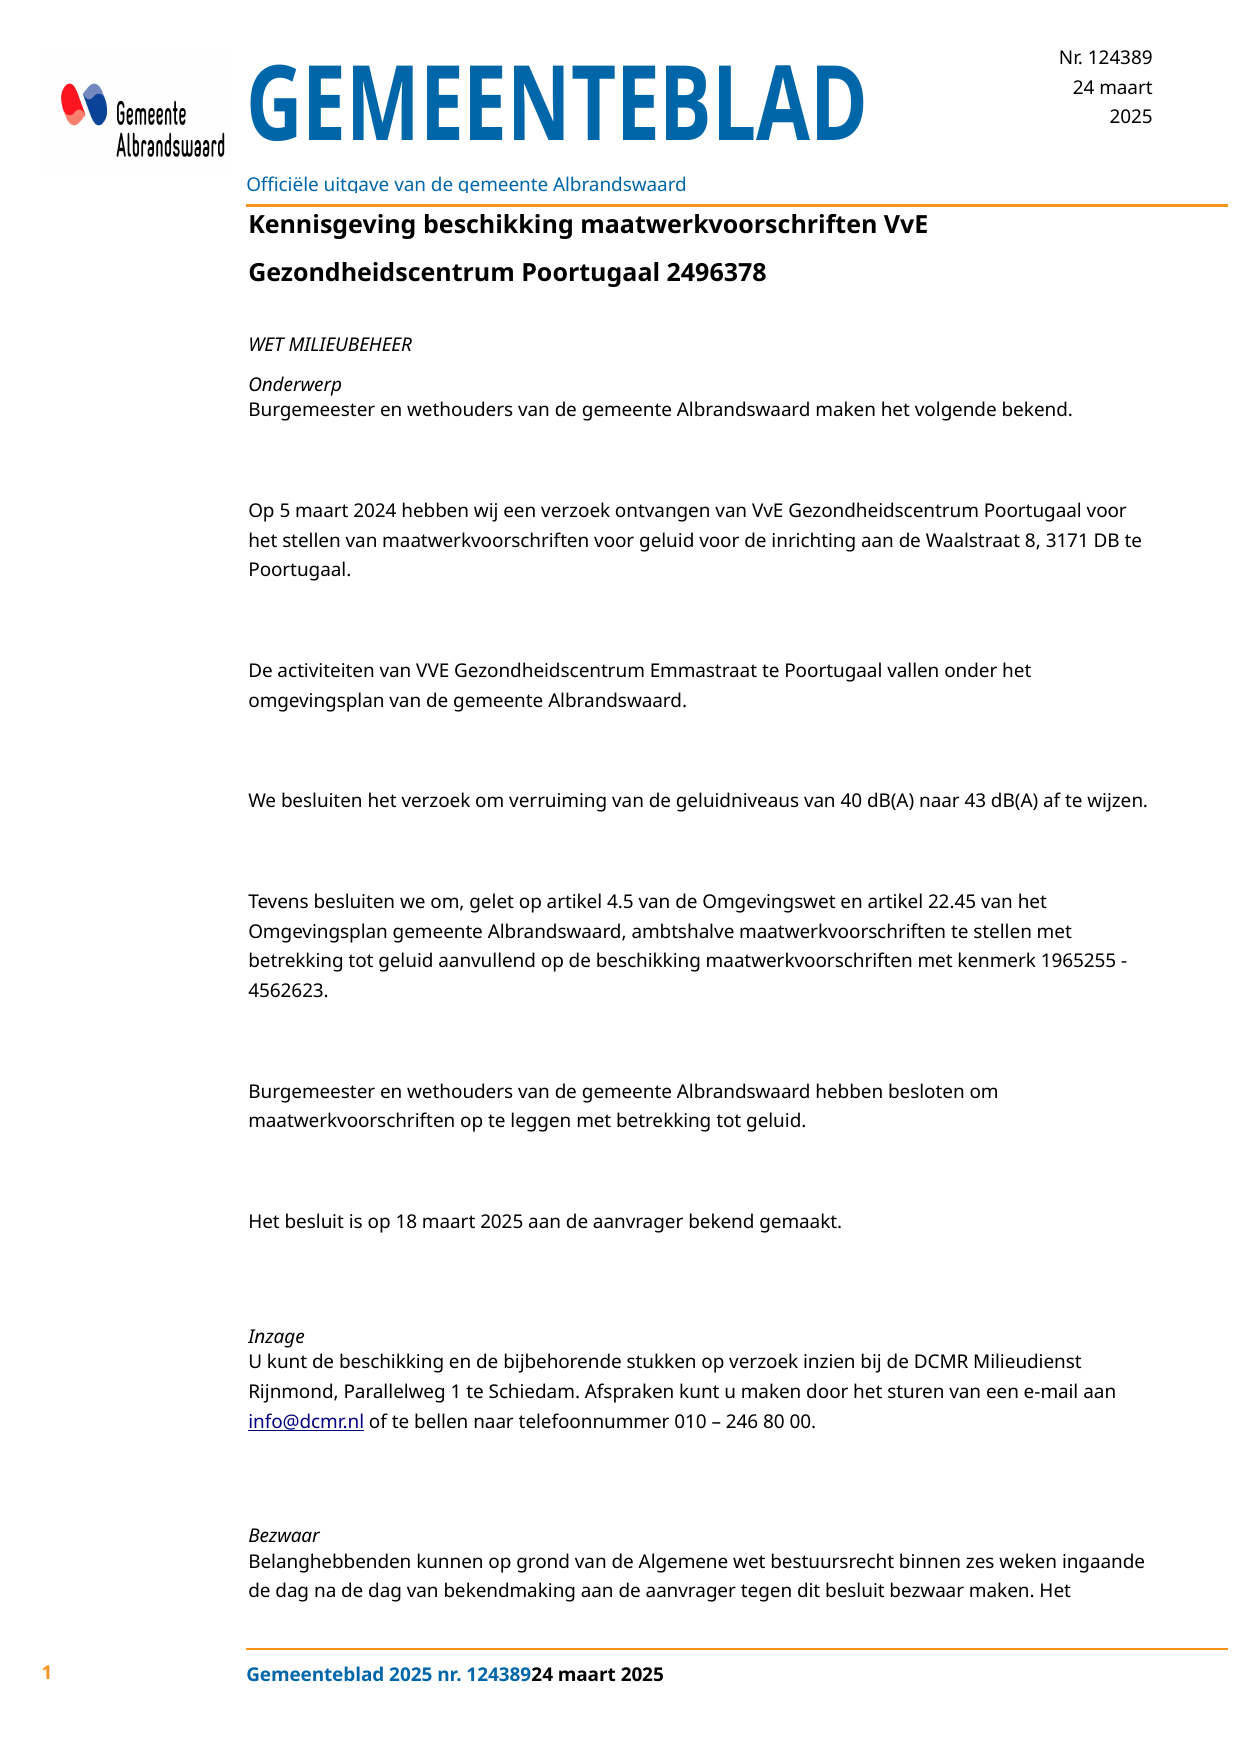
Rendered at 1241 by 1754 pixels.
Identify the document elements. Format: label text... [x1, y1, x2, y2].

text WET MILIEUBEHEER [248, 331, 1152, 357]
text Tevens besluiten we om, gelet op artikel 4.5 van de Omgevingswet en artikel 22.45 van het Omgevingsplan gemeente Albrandswaard, ambtshalve maatwerkvoorschriften te stellen met betrekking tot geluid aanvullend op de beschikking maatwerkvoorschriften met kenmerk 1965255 - 4562623. [248, 888, 1152, 1003]
picture [41, 47, 231, 172]
text Het besluit is op 18 maart 2025 aan de aanvrager bekend gemaakt. [248, 1208, 1152, 1234]
text De activiteiten van VVE Gezondheidscentrum Emmastraat te Poortugaal vallen onder het omgevingsplan van de gemeente Albrandswaard. [248, 657, 1152, 713]
text Burgemeester en wethouders van de gemeente Albrandswaard hebben besloten om maatwerkvoorschriften op te leggen met betrekking tot geluid. [248, 1078, 1152, 1133]
text Op 5 maart 2024 hebben wij een verzoek ontvangen van VvE Gezondheidscentrum Poortugaal voor het stellen van maatwerkvoorschriften voor geluid voor de inrichting aan de Waalstraat 8, 3171 DB te Poortugaal. [248, 497, 1152, 582]
text We besluiten het verzoek om verruiming van de geluidniveaus van 40 dB(A) naar 43 dB(A) af te wijzen. [248, 788, 1152, 813]
text Inzage [248, 1323, 1152, 1349]
text Burgemeester en wethouders van de gemeente Albrandswaard maken het volgende bekend. [248, 396, 1152, 422]
text Bezwaar [248, 1522, 1152, 1548]
text Belanghebbenden kunnen op grond van de Algemene wet bestuursrecht binnen zes weken ingaande de dag na de dag van bekendmaking aan de aanvrager tegen dit besluit bezwaar maken. Het [248, 1548, 1152, 1603]
text U kunt de beschikking en de bijbehorende stukken op verzoek inzien bij de DCMR Milieudienst Rijnmond, Parallelweg 1 te Schiedam. Afspraken kunt u maken door het sturen van een e-mail aan info@dcmr.nl of te bellen naar telefoonnummer 010 – 246 80 00. [248, 1349, 1152, 1433]
text Kennisgeving beschikking maatwerkvoorschriften VvE Gezondheidscentrum Poortugaal 2496378 [248, 207, 1152, 288]
text Onderwerp [248, 371, 1152, 396]
